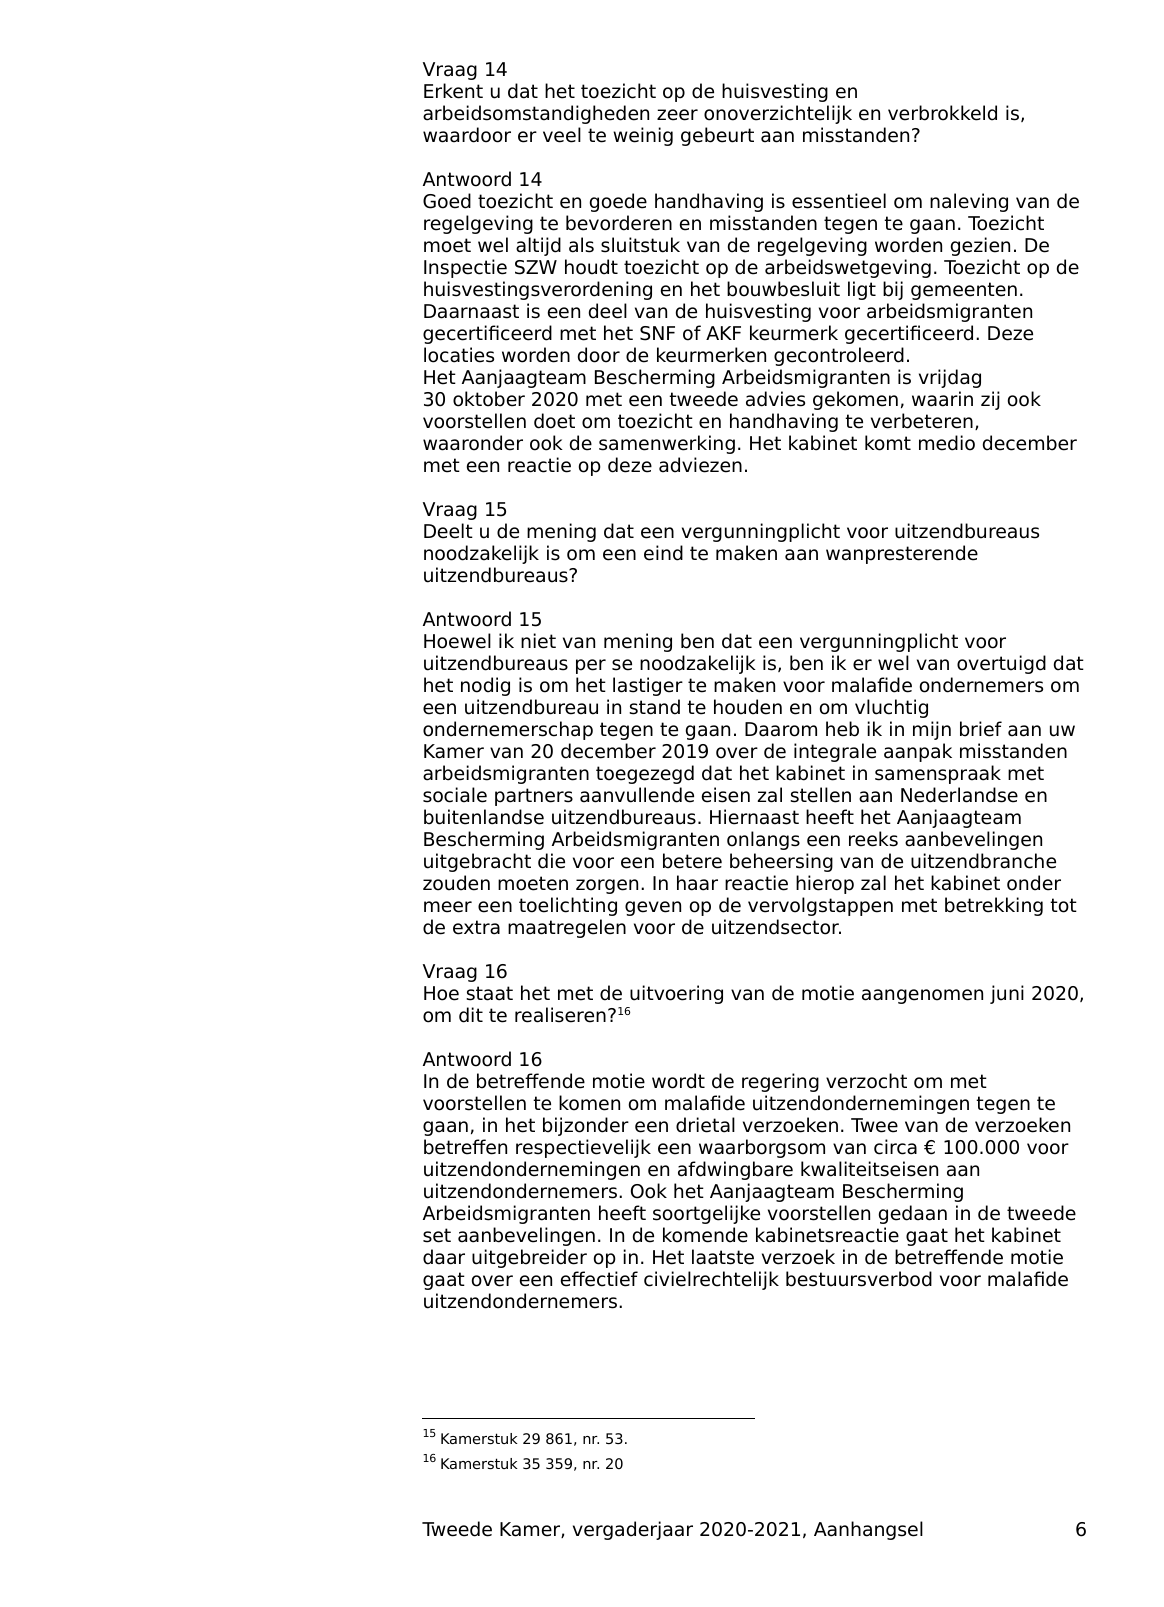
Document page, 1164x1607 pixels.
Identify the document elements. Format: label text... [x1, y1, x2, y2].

text In de betreffende motie wordt de regering verzocht om met voorstellen te komen om malafide uitzendondernemingen tegen te gaan, in het bijzonder een drietal verzoeken. Twee van de verzoeken betreffen respectievelijk een waarborgsom van circa € 100.000 voor uitzendondernemingen en afdwingbare kwaliteitseisen aan uitzendondernemers. Ook het Aanjaagteam Bescherming Arbeidsmigranten heeft soortgelijke voorstellen gedaan in de tweede set aanbevelingen. In de komende kabinetsreactie gaat het kabinet daar uitgebreider op in. Het laatste verzoek in de betreffende motie gaat over een effectief civielrechtelijk bestuursverbod voor malafide uitzendondernemers. [422, 1071, 1087, 1313]
text Vraag 15 [422, 499, 1087, 521]
text Antwoord 16 [422, 1049, 1087, 1071]
text Vraag 14 [422, 59, 1087, 81]
text Hoewel ik niet van mening ben dat een vergunningplicht voor uitzendbureaus per se noodzakelijk is, ben ik er wel van overtuigd dat het nodig is om het lastiger te maken voor malafide ondernemers om een uitzendbureau in stand te houden en om vluchtig ondernemerschap tegen te gaan. Daarom heb ik in mijn brief aan uw Kamer van 20 december 2019 over de integrale aanpak misstanden arbeidsmigranten toegezegd dat het kabinet in samenspraak met sociale partners aanvullende eisen zal stellen aan Nederlandse en buitenlandse uitzendbureaus. Hiernaast heeft het Aanjaagteam Bescherming Arbeidsmigranten onlangs een reeks aanbevelingen uitgebracht die voor een betere beheersing van de uitzendbranche zouden moeten zorgen. In haar reactie hierop zal het kabinet onder meer een toelichting geven op de vervolgstappen met betrekking tot de extra maatregelen voor de uitzendsector. [422, 631, 1087, 939]
text Hoe staat het met de uitvoering van de motie aangenomen juni 2020, om dit te realiseren? [422, 983, 1087, 1027]
text Het Aanjaagteam Bescherming Arbeidsmigranten is vrijdag 30 oktober 2020 met een tweede advies gekomen, waarin zij ook voorstellen doet om toezicht en handhaving te verbeteren, waaronder ook de samenwerking. Het kabinet komt medio december met een reactie op deze adviezen. [422, 367, 1087, 477]
text Kamerstuk 35 359, nr. 20 [422, 1452, 1087, 1474]
text Vraag 16 [422, 961, 1087, 983]
text Kamerstuk 29 861, nr. 53. [422, 1427, 1087, 1449]
text Goed toezicht en goede handhaving is essentieel om naleving van de regelgeving te bevorderen en misstanden tegen te gaan. Toezicht moet wel altijd als sluitstuk van de regelgeving worden gezien. De Inspectie SZW houdt toezicht op de arbeidswetgeving. Toezicht op de huisvestingsverordening en het bouwbesluit ligt bij gemeenten. Daarnaast is een deel van de huisvesting voor arbeidsmigranten gecertificeerd met het SNF of AKF keurmerk gecertificeerd. Deze locaties worden door de keurmerken gecontroleerd. [422, 191, 1087, 367]
text Antwoord 14 [422, 169, 1087, 191]
text Antwoord 15 [422, 609, 1087, 631]
text Erkent u dat het toezicht op de huisvesting en arbeidsomstandigheden zeer onoverzichtelijk en verbrokkeld is, waardoor er veel te weinig gebeurt aan misstanden? [422, 81, 1087, 147]
text Deelt u de mening dat een vergunningplicht voor uitzendbureaus noodzakelijk is om een eind te maken aan wanpresterende uitzendbureaus? [422, 521, 1087, 587]
